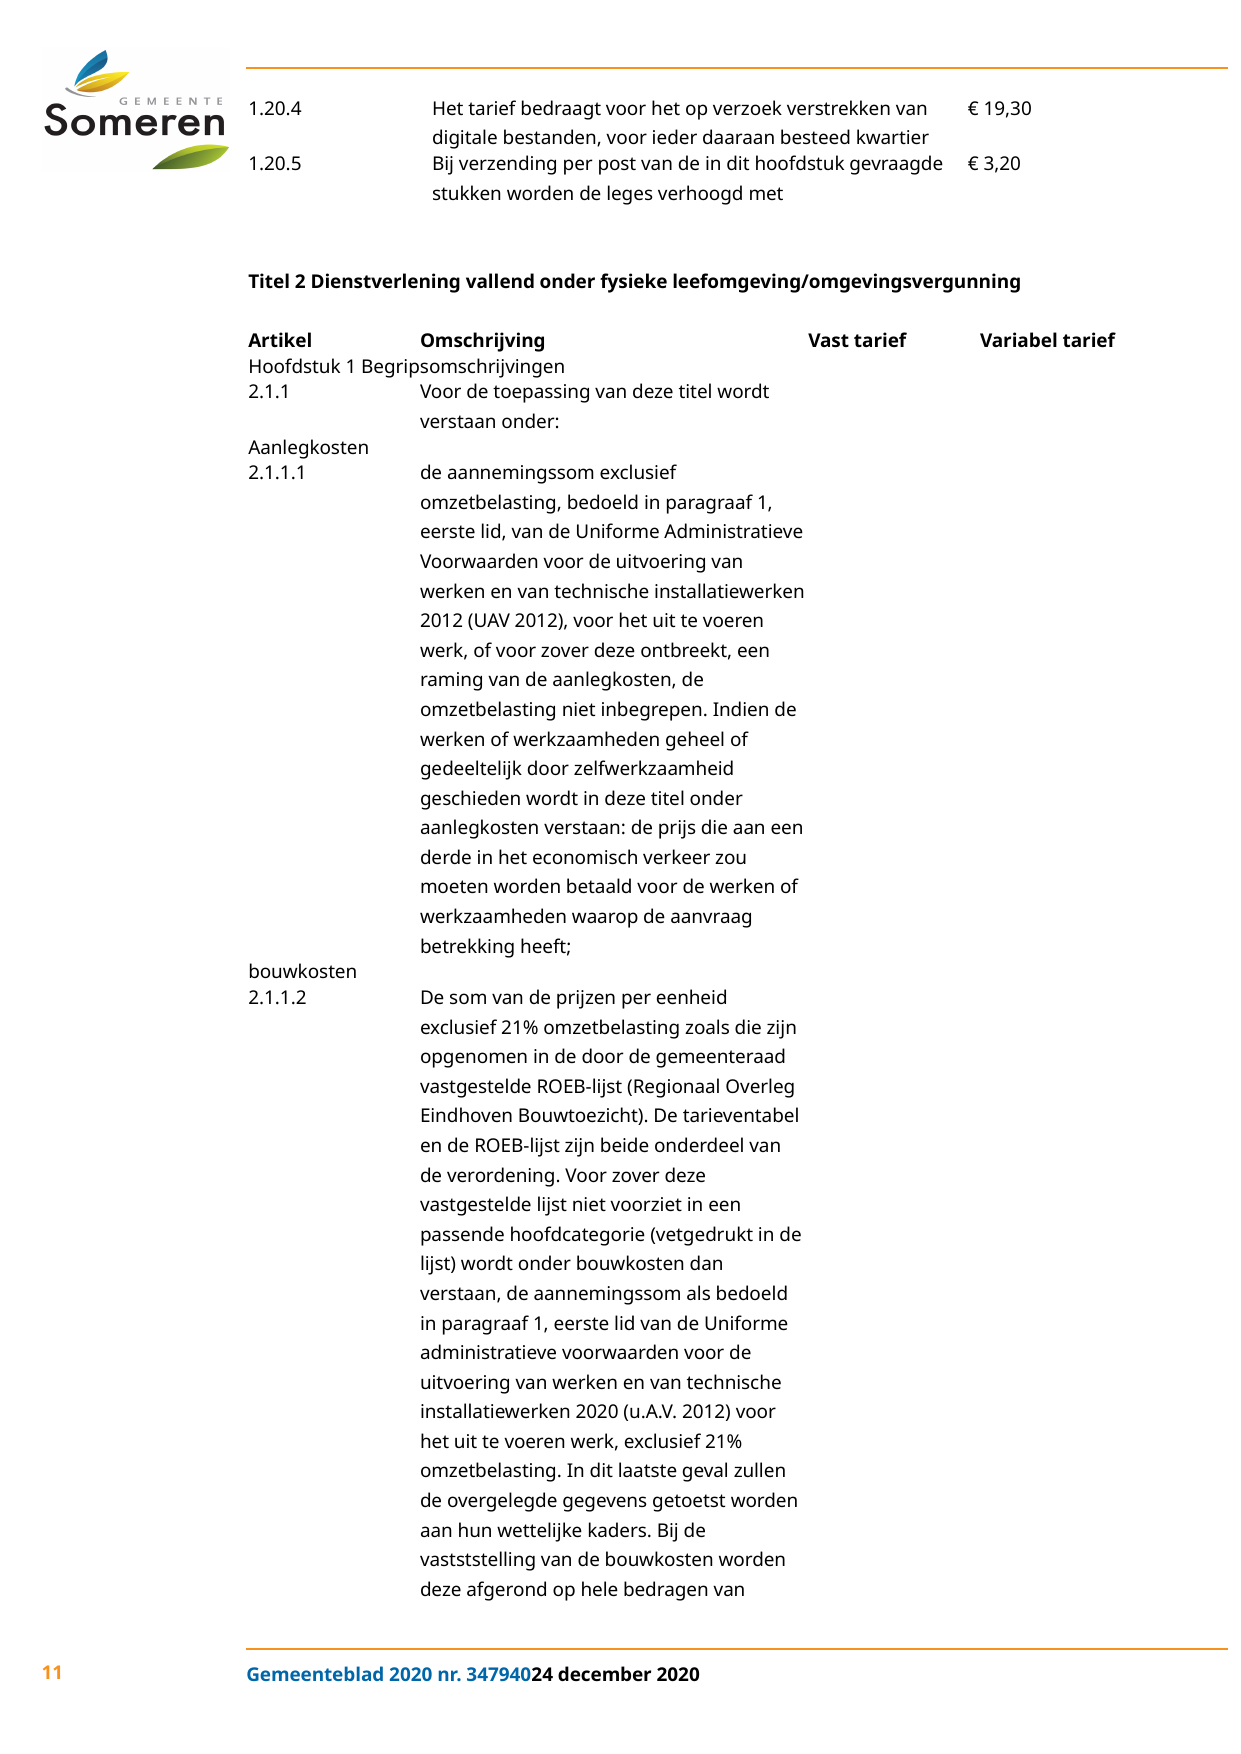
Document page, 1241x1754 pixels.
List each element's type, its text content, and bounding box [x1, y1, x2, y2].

table_cell Bij verzending per post van de in dit hoofdstuk gevraagde stukken worden de leges verhoogd met [432, 150, 968, 205]
table_cell € 19,30 [968, 95, 1152, 150]
text Titel 2 Dienstverlening vallend onder fysieke leefomgeving/omgevingsvergunning [248, 268, 1152, 293]
table_cell [980, 984, 1152, 1602]
table_cell de aannemingssom exclusief omzetbelasting, bedoeld in paragraaf 1, eerste lid, van de Uniforme Administratieve Voorwaarden voor de uitvoering van werken en van technische installatiewerken 2012 (UAV 2012), voor het uit te voeren werk, of voor zover deze ontbreekt, een raming van de aanlegkosten, de omzetbelasting niet inbegrepen. Indien de werken of werkzaamheden geheel of gedeeltelijk door zelfwerkzaamheid geschieden wordt in deze titel onder aanlegkosten verstaan: de prijs die aan een derde in het economisch verkeer zou moeten worden betaald voor de werken of werkzaamheden waarop de aanvraag betrekking heeft; [420, 460, 808, 959]
table_cell [980, 379, 1152, 434]
table_cell [808, 984, 980, 1602]
table_cell Voor de toepassing van deze titel wordt verstaan onder: [420, 379, 808, 434]
table_cell 1.20.4 [248, 95, 432, 150]
table_cell € 3,20 [968, 150, 1152, 205]
table_cell bouwkosten [248, 959, 980, 984]
table_header Vast tarief [808, 327, 980, 353]
picture [41, 47, 231, 172]
table_cell 1.20.5 [248, 150, 432, 205]
table_cell [980, 460, 1152, 959]
table_cell 2.1.1.1 [248, 460, 420, 959]
table_cell 2.1.1 [248, 379, 420, 434]
table_cell Het tarief bedraagt voor het op verzoek verstrekken van digitale bestanden, voor ieder daaraan besteed kwartier [432, 95, 968, 150]
table_header Omschrijving [420, 327, 808, 353]
table_header Variabel tarief [980, 327, 1152, 353]
table_cell [808, 379, 980, 434]
table_cell [808, 460, 980, 959]
table_cell Aanlegkosten [248, 434, 980, 459]
table_cell 2.1.1.2 [248, 984, 420, 1602]
table_cell Hoofdstuk 1 Begripsomschrijvingen [248, 353, 1152, 378]
table_header Artikel [248, 327, 420, 353]
table_cell De som van de prijzen per eenheid exclusief 21% omzetbelasting zoals die zijn opgenomen in de door de gemeenteraad vastgestelde ROEB-lijst (Regionaal Overleg Eindhoven Bouwtoezicht). De tarieventabel en de ROEB-lijst zijn beide onderdeel van de verordening. Voor zover deze vastgestelde lijst niet voorziet in een passende hoofdcategorie (vetgedrukt in de lijst) wordt onder bouwkosten dan verstaan, de aannemingssom als bedoeld in paragraaf 1, eerste lid van de Uniforme administratieve voorwaarden voor de uitvoering van werken en van technische installatiewerken 2020 (u.A.V. 2012) voor het uit te voeren werk, exclusief 21% omzetbelasting. In dit laatste geval zullen de overgelegde gegevens getoetst worden aan hun wettelijke kaders. Bij de vastststelling van de bouwkosten worden deze afgerond op hele bedragen van [420, 984, 808, 1602]
